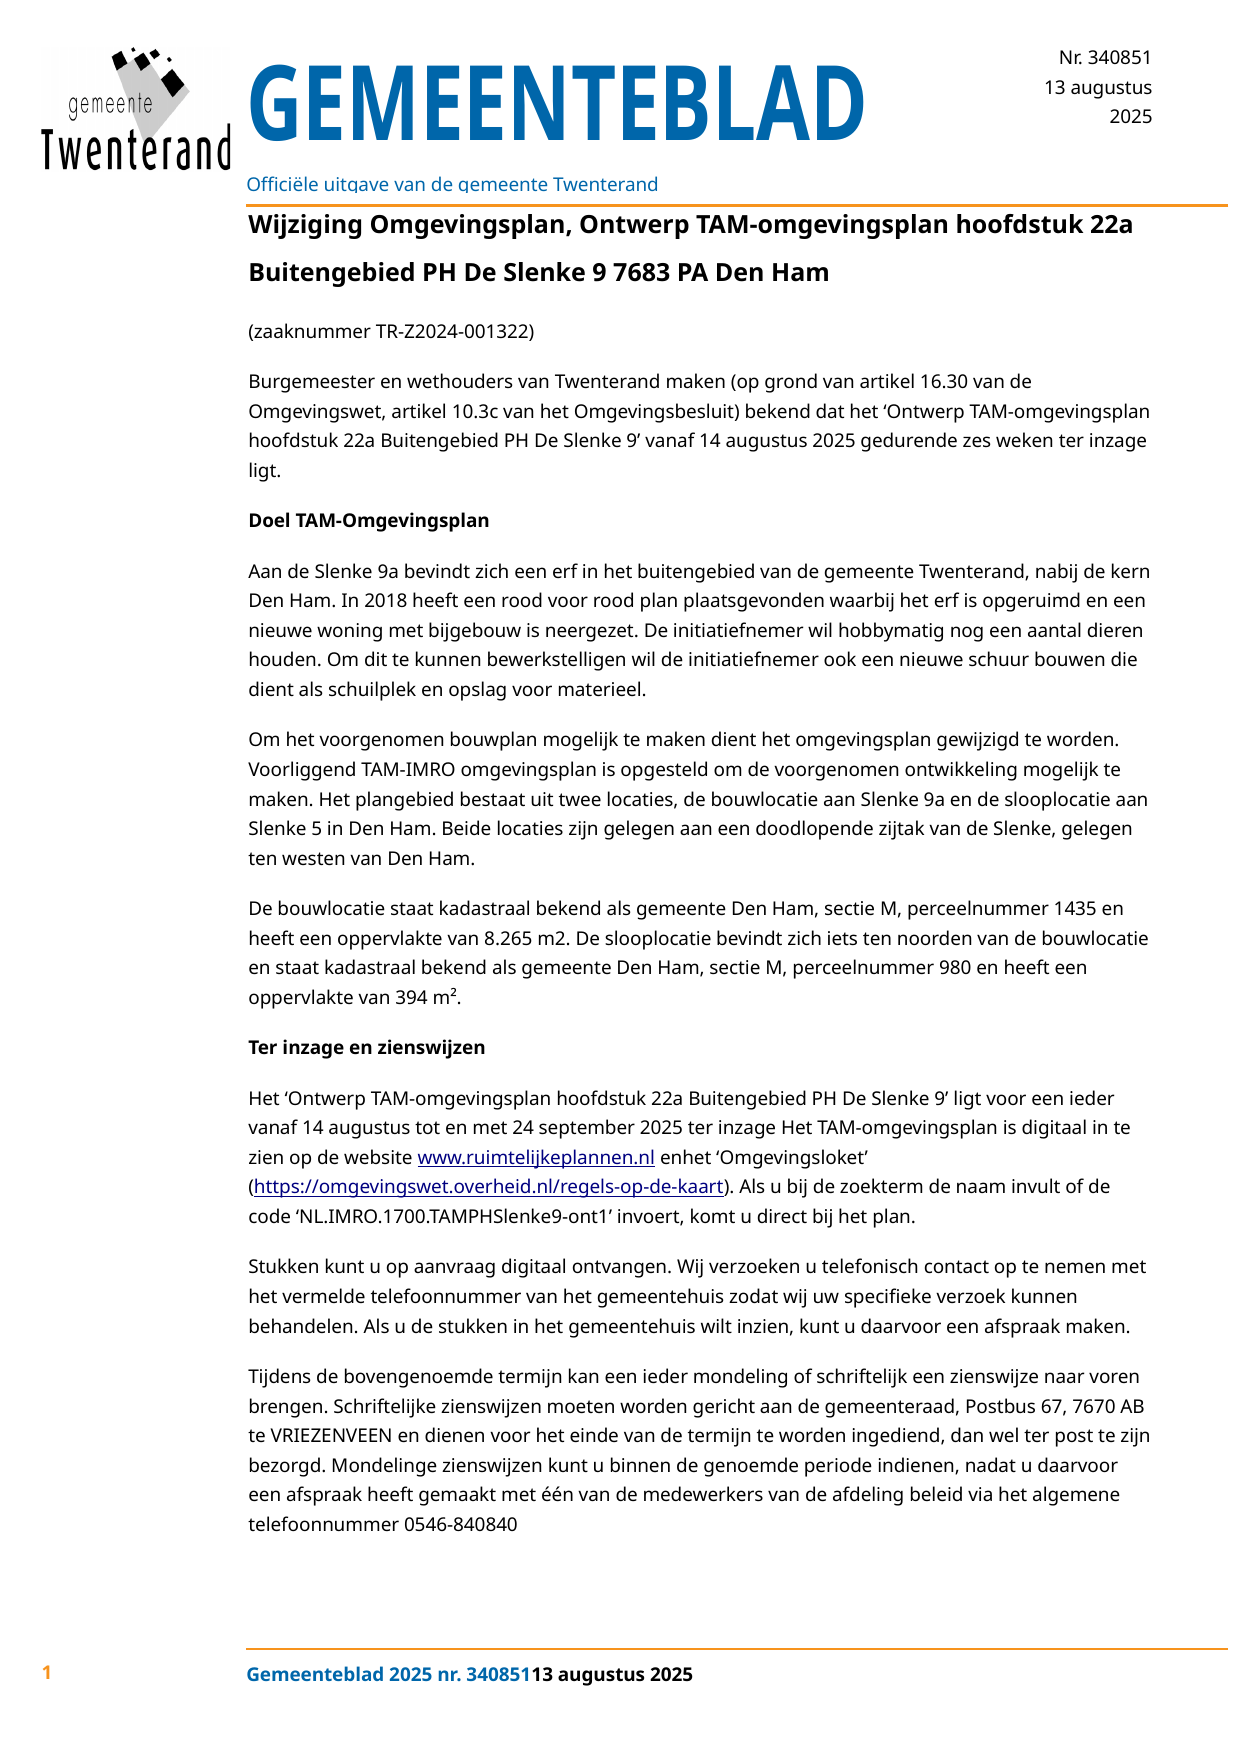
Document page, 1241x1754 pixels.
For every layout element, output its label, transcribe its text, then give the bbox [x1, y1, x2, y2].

text Om het voorgenomen bouwplan mogelijk te maken dient het omgevingsplan gewijzigd te worden. Voorliggend TAM-IMRO omgevingsplan is opgesteld om de voorgenomen ontwikkeling mogelijk te maken. Het plangebied bestaat uit twee locaties, de bouwlocatie aan Slenke 9a en de slooplocatie aan Slenke 5 in Den Ham. Beide locaties zijn gelegen aan een doodlopende zijtak van de Slenke, gelegen ten westen van Den Ham. [248, 727, 1152, 871]
picture [41, 47, 231, 172]
text Burgemeester en wethouders van Twenterand maken (op grond van artikel 16.30 van de Omgevingswet, artikel 10.3c van het Omgevingsbesluit) bekend dat het ‘Ontwerp TAM-omgevingsplan hoofdstuk 22a Buitengebied PH De Slenke 9’ vanaf 14 augustus 2025 gedurende zes weken ter inzage ligt. [248, 368, 1152, 483]
text Het ‘Ontwerp TAM-omgevingsplan hoofdstuk 22a Buitengebied PH De Slenke 9’ ligt voor een ieder vanaf 14 augustus tot en met 24 september 2025 ter inzage Het TAM-omgevingsplan is digitaal in te zien op de website www.ruimtelijkeplannen.nl enhet ‘Omgevingsloket’ (https://omgevingswet.overheid.nl/regels-op-de-kaart). Als u bij de zoekterm de naam invult of de code ‘NL.IMRO.1700.TAMPHSlenke9-ont1’ invoert, komt u direct bij het plan. [248, 1085, 1152, 1229]
text De bouwlocatie staat kadastraal bekend als gemeente Den Ham, sectie M, perceelnummer 1435 en heeft een oppervlakte van 8.265 m2. De slooplocatie bevindt zich iets ten noorden van de bouwlocatie en staat kadastraal bekend als gemeente Den Ham, sectie M, perceelnummer 980 en heeft een oppervlakte van 394 m². [248, 895, 1152, 1010]
text Tijdens de bovengenoemde termijn kan een ieder mondeling of schriftelijk een zienswijze naar voren brengen. Schriftelijke zienswijzen moeten worden gericht aan de gemeenteraad, Postbus 67, 7670 AB te VRIEZENVEEN en dienen voor het einde van de termijn te worden ingediend, dan wel ter post te zijn bezorgd. Mondelinge zienswijzen kunt u binnen de genoemde periode indienen, nadat u daarvoor een afspraak heeft gemaakt met één van de medewerkers van de afdeling beleid via het algemene telefoonnummer 0546-840840 [248, 1363, 1152, 1537]
text Wijziging Omgevingsplan, Ontwerp TAM-omgevingsplan hoofdstuk 22a Buitengebied PH De Slenke 9 7683 PA Den Ham [248, 207, 1152, 288]
text Ter inzage en zienswijzen [248, 1034, 1152, 1060]
text Stukken kunt u op aanvraag digitaal ontvangen. Wij verzoeken u telefonisch contact op te nemen met het vermelde telefoonnummer van het gemeentehuis zodat wij uw specifieke verzoek kunnen behandelen. Als u de stukken in het gemeentehuis wilt inzien, kunt u daarvoor een afspraak maken. [248, 1254, 1152, 1339]
text Doel TAM-Omgevingsplan [248, 507, 1152, 533]
text (zaaknummer TR-Z2024-001322) [248, 318, 1152, 344]
text Aan de Slenke 9a bevindt zich een erf in het buitengebied van de gemeente Twenterand, nabij de kern Den Ham. In 2018 heeft een rood voor rood plan plaatsgevonden waarbij het erf is opgeruimd en een nieuwe woning met bijgebouw is neergezet. De initiatiefnemer wil hobbymatig nog een aantal dieren houden. Om dit te kunnen bewerkstelligen wil de initiatiefnemer ook een nieuwe schuur bouwen die dient als schuilplek en opslag voor materieel. [248, 558, 1152, 702]
